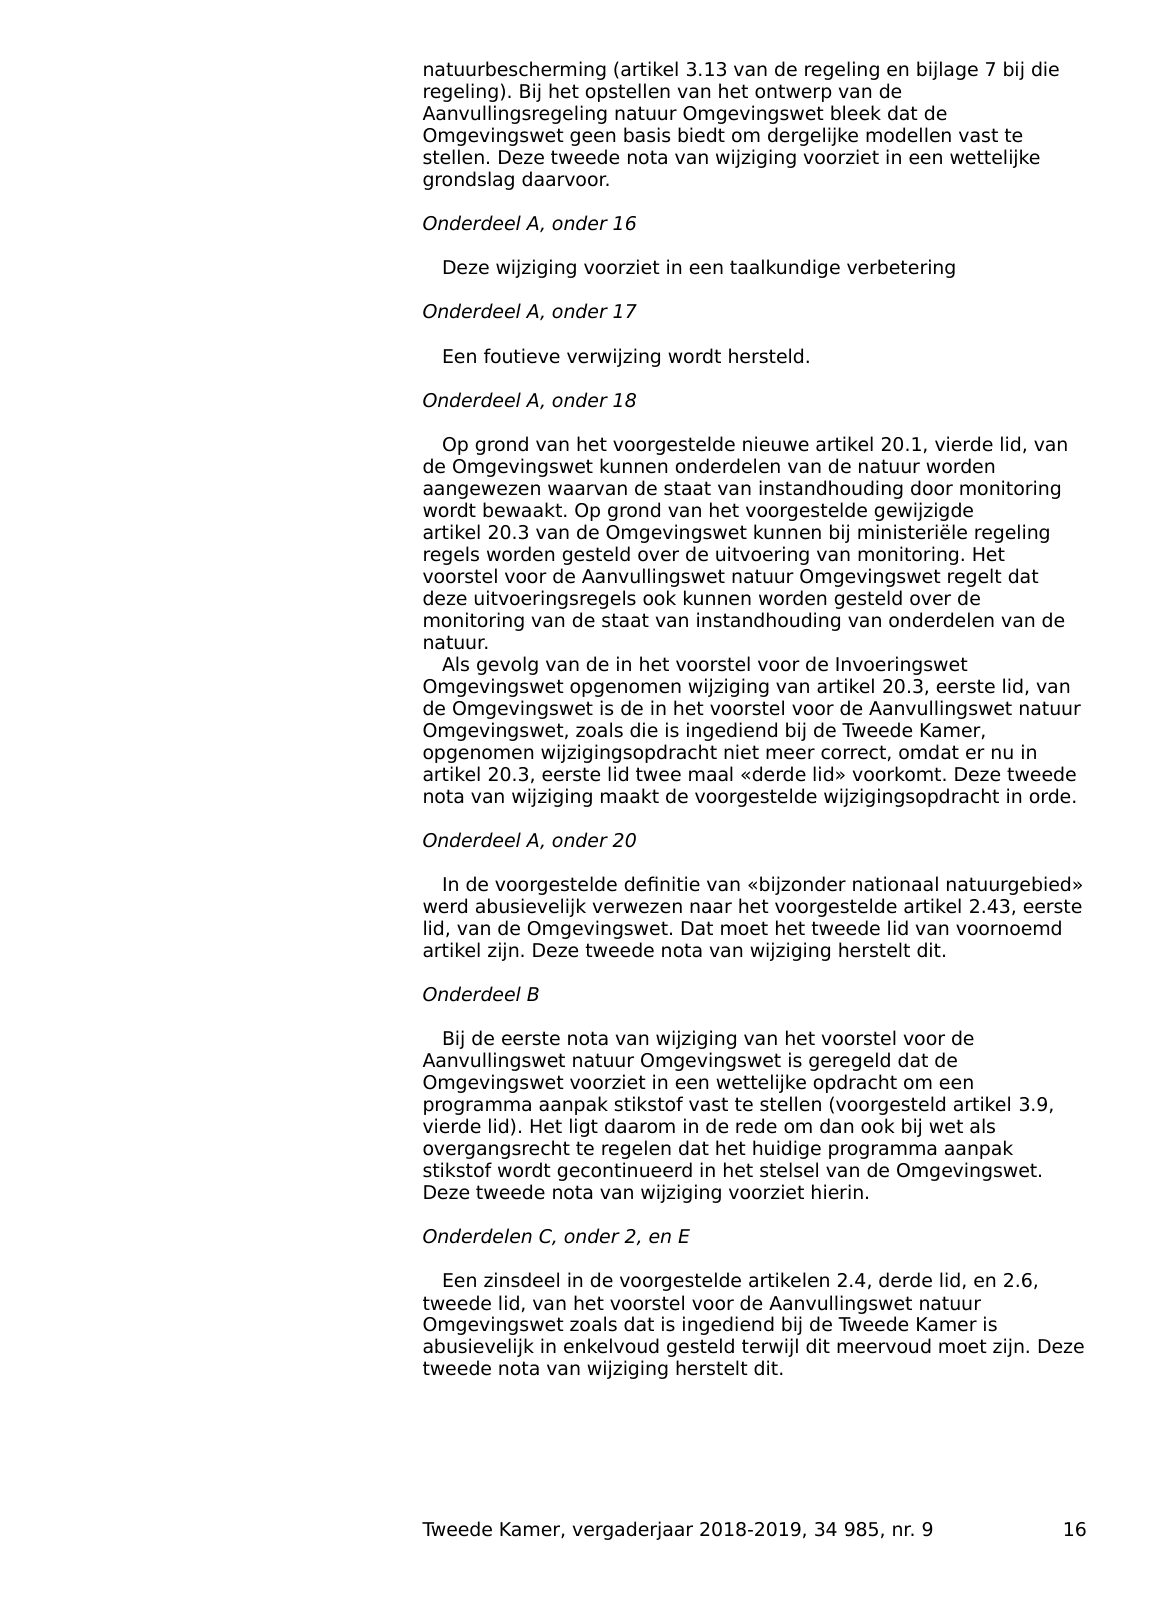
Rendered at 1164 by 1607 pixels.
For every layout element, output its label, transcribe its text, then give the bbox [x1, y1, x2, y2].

text Deze wijziging voorziet in een taalkundige verbetering [422, 257, 1087, 279]
text In de voorgestelde definitie van «bijzonder nationaal natuurgebied» werd abusievelijk verwezen naar het voorgestelde artikel 2.43, eerste lid, van de Omgevingswet. Dat moet het tweede lid van voornoemd artikel zijn. Deze tweede nota van wijziging herstelt dit. [422, 874, 1087, 962]
subtitle Onderdeel A, onder 18 [422, 390, 1087, 412]
subtitle Onderdeel A, onder 16 [422, 213, 1087, 235]
text Op grond van het voorgestelde nieuwe artikel 20.1, vierde lid, van de Omgevingswet kunnen onderdelen van de natuur worden aangewezen waarvan de staat van instandhouding door monitoring wordt bewaakt. Op grond van het voorgestelde gewijzigde artikel 20.3 van de Omgevingswet kunnen bij ministeriële regeling regels worden gesteld over de uitvoering van monitoring. Het voorstel voor de Aanvullingswet natuur Omgevingswet regelt dat deze uitvoeringsregels ook kunnen worden gesteld over de monitoring van de staat van instandhouding van onderdelen van de natuur. [422, 434, 1087, 654]
text natuurbescherming (artikel 3.13 van de regeling en bijlage 7 bij die regeling). Bij het opstellen van het ontwerp van de Aanvullingsregeling natuur Omgevingswet bleek dat de Omgevingswet geen basis biedt om dergelijke modellen vast te stellen. Deze tweede nota van wijziging voorziet in een wettelijke grondslag daarvoor. [422, 59, 1087, 191]
subtitle Onderdeel A, onder 20 [422, 830, 1087, 852]
subtitle Onderdeel A, onder 17 [422, 301, 1087, 323]
text Bij de eerste nota van wijziging van het voorstel voor de Aanvullingswet natuur Omgevingswet is geregeld dat de Omgevingswet voorziet in een wettelijke opdracht om een programma aanpak stikstof vast te stellen (voorgesteld artikel 3.9, vierde lid). Het ligt daarom in de rede om dan ook bij wet als overgangsrecht te regelen dat het huidige programma aanpak stikstof wordt gecontinueerd in het stelsel van de Omgevingswet. Deze tweede nota van wijziging voorziet hierin. [422, 1028, 1087, 1204]
text Een foutieve verwijzing wordt hersteld. [422, 346, 1087, 368]
text Een zinsdeel in de voorgestelde artikelen 2.4, derde lid, en 2.6, tweede lid, van het voorstel voor de Aanvullingswet natuur Omgevingswet zoals dat is ingediend bij de Tweede Kamer is abusievelijk in enkelvoud gesteld terwijl dit meervoud moet zijn. Deze tweede nota van wijziging herstelt dit. [422, 1270, 1087, 1380]
subtitle Onderdeel B [422, 984, 1087, 1006]
subtitle Onderdelen C, onder 2, en E [422, 1226, 1087, 1248]
text Als gevolg van de in het voorstel voor de Invoeringswet Omgevingswet opgenomen wijziging van artikel 20.3, eerste lid, van de Omgevingswet is de in het voorstel voor de Aanvullingswet natuur Omgevingswet, zoals die is ingediend bij de Tweede Kamer, opgenomen wijzigingsopdracht niet meer correct, omdat er nu in artikel 20.3, eerste lid twee maal «derde lid» voorkomt. Deze tweede nota van wijziging maakt de voorgestelde wijzigingsopdracht in orde. [422, 654, 1087, 808]
